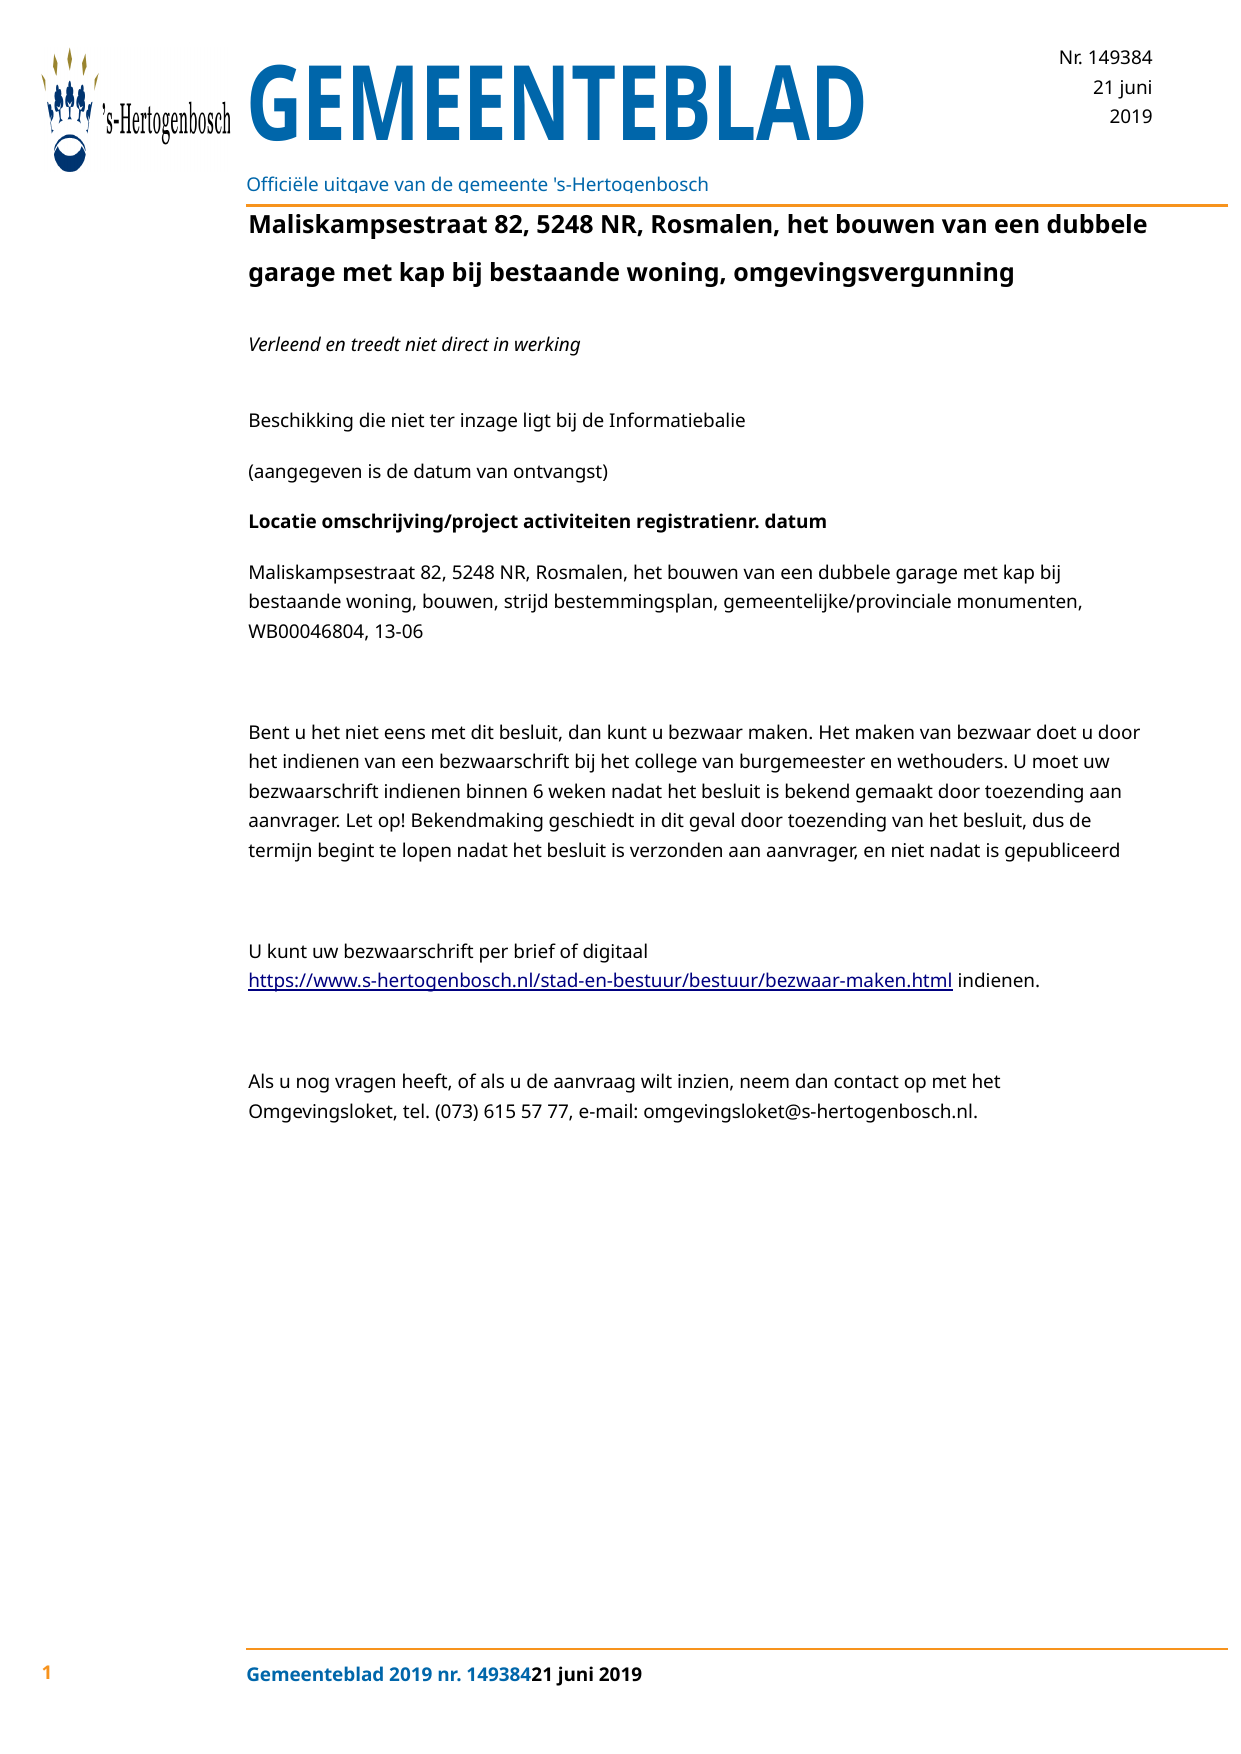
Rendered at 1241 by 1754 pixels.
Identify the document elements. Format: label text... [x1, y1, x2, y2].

text Verleend en treedt niet direct in werking [248, 331, 1152, 357]
text Maliskampsestraat 82, 5248 NR, Rosmalen, het bouwen van een dubbele garage met kap bij bestaande woning, bouwen, strijd bestemmingsplan, gemeentelijke/provinciale monumenten, WB00046804, 13-06 [248, 559, 1152, 644]
text Beschikking die niet ter inzage ligt bij de Informatiebalie [248, 408, 1152, 433]
text Maliskampsestraat 82, 5248 NR, Rosmalen, het bouwen van een dubbele garage met kap bij bestaande woning, omgevingsvergunning [248, 207, 1152, 288]
text Als u nog vragen heeft, of als u de aanvraag wilt inzien, neem dan contact op met het Omgevingsloket, tel. (073) 615 57 77, e-mail: omgevingsloket@s-hertogenbosch.nl. [248, 1068, 1152, 1124]
text U kunt uw bezwaarschrift per brief of digitaal https://www.s-hertogenbosch.nl/stad-en-bestuur/bestuur/bezwaar-maken.html indienen. [248, 938, 1152, 993]
picture [41, 47, 231, 172]
text Bent u het niet eens met dit besluit, dan kunt u bezwaar maken. Het maken van bezwaar doet u door het indienen van een bezwaarschrift bij het college van burgemeester en wethouders. U moet uw bezwaarschrift indienen binnen 6 weken nadat het besluit is bekend gemaakt door toezending aan aanvrager. Let op! Bekendmaking geschiedt in dit geval door toezending van het besluit, dus de termijn begint te lopen nadat het besluit is verzonden aan aanvrager, en niet nadat is gepubliceerd [248, 719, 1152, 863]
text Locatie omschrijving/project activiteiten registratienr. datum [248, 508, 1152, 534]
text (aangegeven is de datum van ontvangst) [248, 458, 1152, 484]
